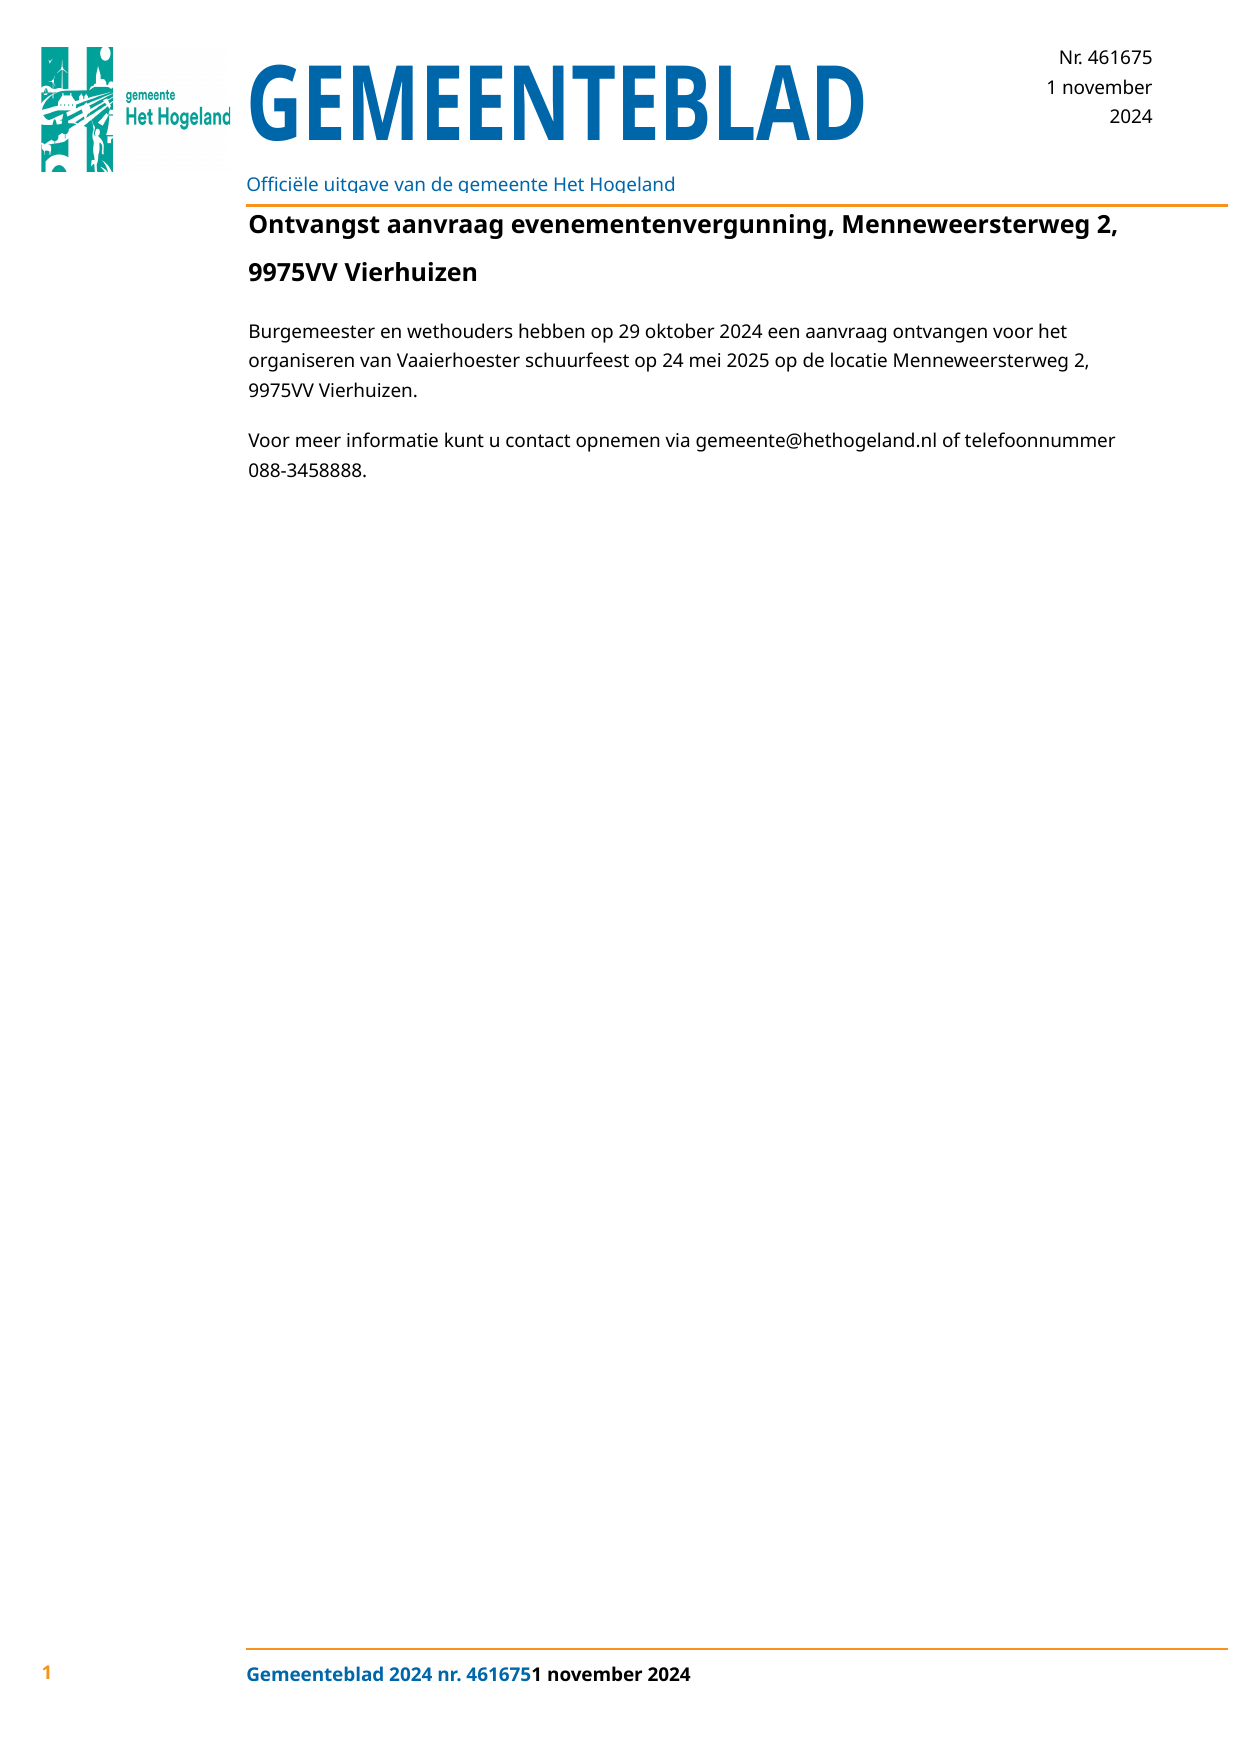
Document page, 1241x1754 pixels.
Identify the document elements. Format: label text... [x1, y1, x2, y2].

text Voor meer informatie kunt u contact opnemen via gemeente@hethogeland.nl of telefoonnummer 088-3458888. [248, 427, 1152, 483]
text Burgemeester en wethouders hebben op 29 oktober 2024 een aanvraag ontvangen voor het organiseren van Vaaierhoester schuurfeest op 24 mei 2025 op de locatie Menneweersterweg 2, 9975VV Vierhuizen. [248, 318, 1152, 403]
picture [41, 47, 231, 172]
text Ontvangst aanvraag evenementenvergunning, Menneweersterweg 2, 9975VV Vierhuizen [248, 207, 1152, 288]
